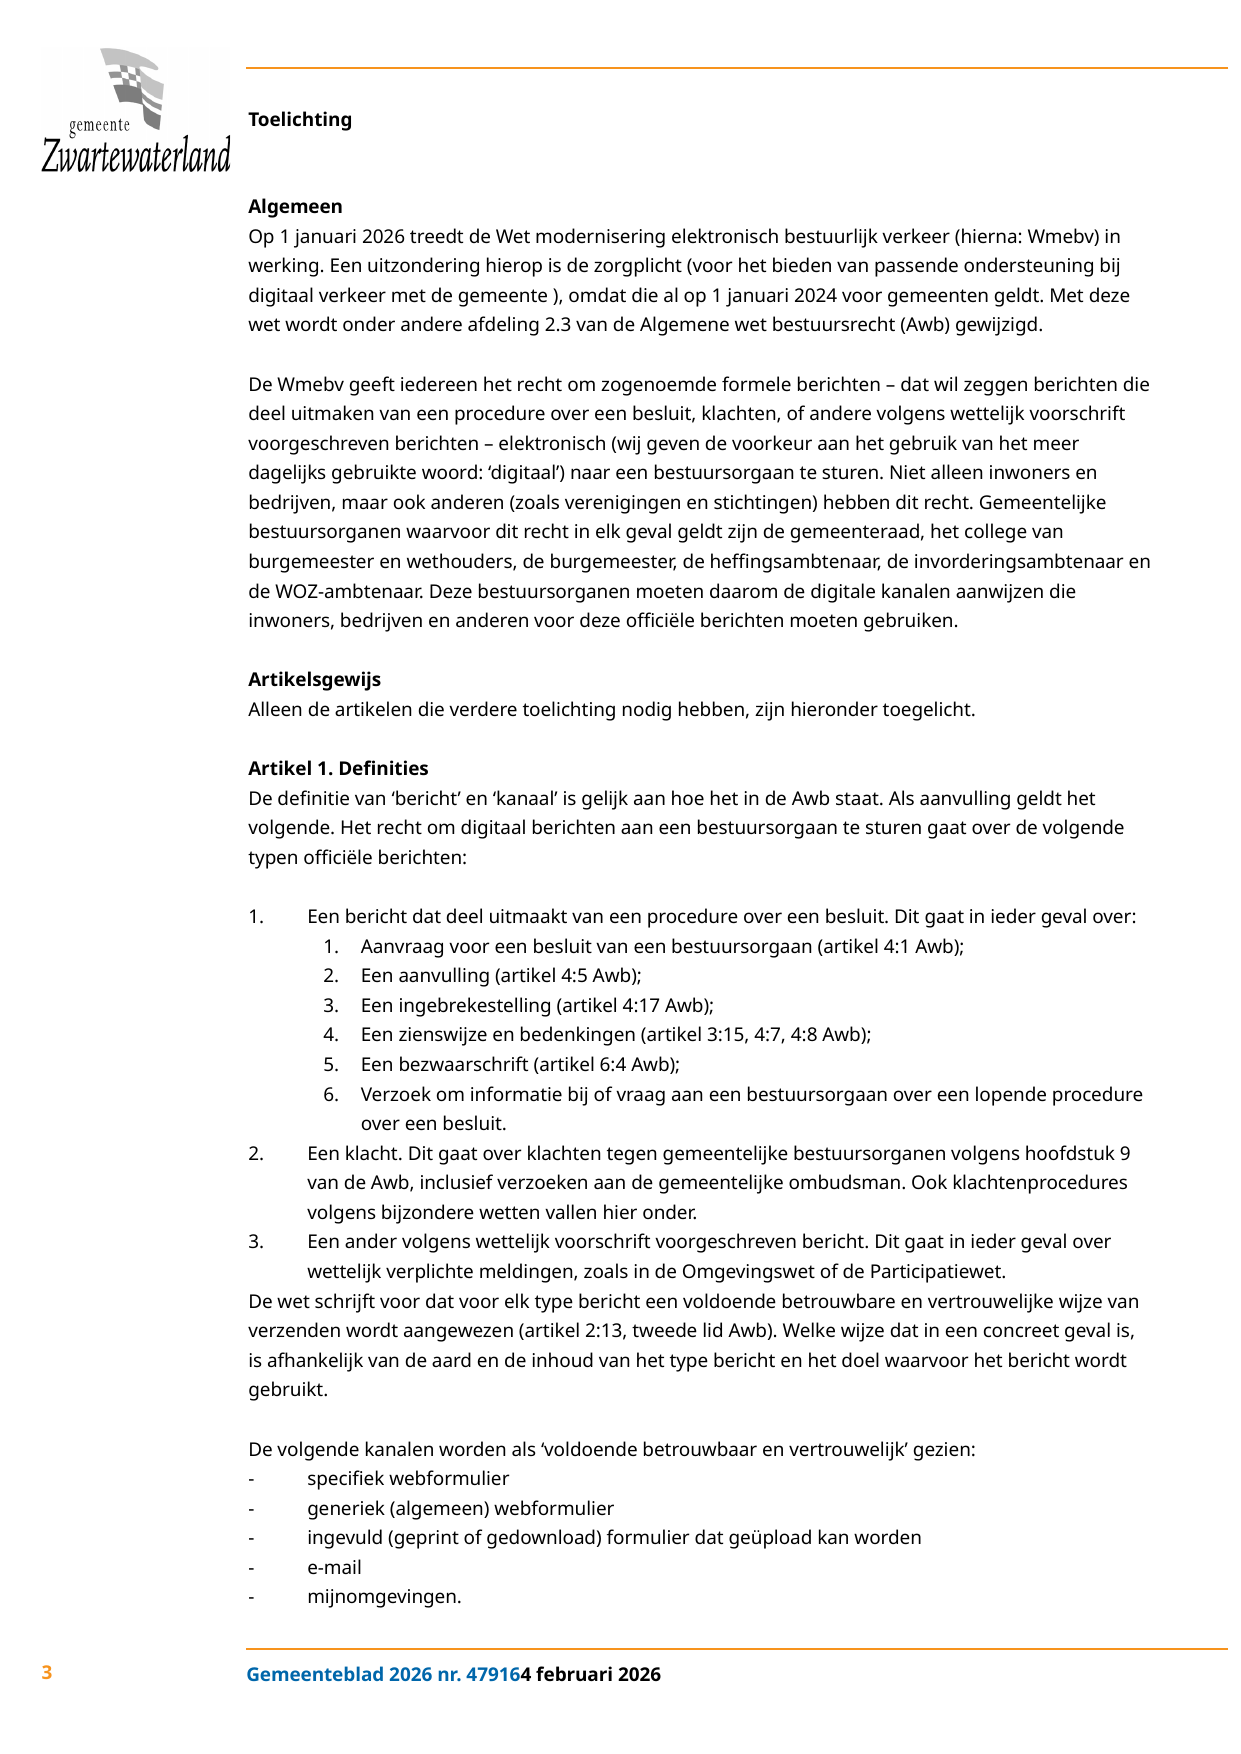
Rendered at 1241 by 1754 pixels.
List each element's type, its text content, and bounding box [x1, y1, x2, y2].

picture [41, 47, 231, 172]
list Een bericht dat deel uitmaakt van een procedure over een besluit. Dit gaat in ieder geval over: [248, 903, 1152, 929]
list mijnomgevingen. [248, 1584, 1152, 1609]
list Verzoek om informatie bij of vraag aan een bestuursorgaan over een lopende procedure over een besluit. [323, 1081, 1152, 1136]
list Een ingebrekestelling (artikel 4:17 Awb); [323, 992, 1152, 1018]
list Een bezwaarschrift (artikel 6:4 Awb); [323, 1051, 1152, 1077]
list specifiek webformulier [248, 1465, 1152, 1491]
list Een aanvulling (artikel 4:5 Awb); [323, 962, 1152, 988]
text Toelichting [248, 95, 1152, 134]
text De volgende kanalen worden als ‘voldoende betrouwbaar en vertrouwelijk’ gezien: [248, 1436, 1152, 1461]
text De wet schrijft voor dat voor elk type bericht een voldoende betrouwbare en vertrouwelijke wijze van verzenden wordt aangewezen (artikel 2:13, tweede lid Awb). Welke wijze dat in een concreet geval is, is afhankelijk van de aard en de inhoud van het type bericht en het doel waarvoor het bericht wordt gebruikt. [248, 1288, 1152, 1402]
list Een zienswijze en bedenkingen (artikel 3:15, 4:7, 4:8 Awb); [323, 1022, 1152, 1047]
text De Wmebv geeft iedereen het recht om zogenoemde formele berichten – dat wil zeggen berichten die deel uitmaken van een procedure over een besluit, klachten, of andere volgens wettelijk voorschrift voorgeschreven berichten – elektronisch (wij geven de voorkeur aan het gebruik van het meer dagelijks gebruikte woord: ‘digitaal’) naar een bestuursorgaan te sturen. Niet alleen inwoners en bedrijven, maar ook anderen (zoals verenigingen en stichtingen) hebben dit recht. Gemeentelijke bestuursorganen waarvoor dit recht in elk geval geldt zijn de gemeenteraad, het college van burgemeester en wethouders, de burgemeester, de heffingsambtenaar, de invorderingsambtenaar en de WOZ-ambtenaar. Deze bestuursorganen moeten daarom de digitale kanalen aanwijzen die inwoners, bedrijven en anderen voor deze officiële berichten moeten gebruiken. [248, 371, 1152, 633]
text Alleen de artikelen die verdere toelichting nodig hebben, zijn hieronder toegelicht. [248, 696, 1152, 722]
list ingevuld (geprint of gedownload) formulier dat geüpload kan worden [248, 1524, 1152, 1550]
text Artikelsgewijs [248, 667, 1152, 692]
list e-mail [248, 1554, 1152, 1580]
list Aanvraag voor een besluit van een bestuursorgaan (artikel 4:1 Awb); [323, 933, 1152, 958]
text Artikel 1. Definities [248, 755, 1152, 781]
text Algemeen [248, 193, 1152, 219]
text De definitie van ‘bericht’ en ‘kanaal’ is gelijk aan hoe het in de Awb staat. Als aanvulling geldt het volgende. Het recht om digitaal berichten aan een bestuursorgaan te sturen gaat over de volgende typen officiële berichten: [248, 785, 1152, 870]
text Op 1 januari 2026 treedt de Wet modernisering elektronisch bestuurlijk verkeer (hierna: Wmebv) in werking. Een uitzondering hierop is de zorgplicht (voor het bieden van passende ondersteuning bij digitaal verkeer met de gemeente ), omdat die al op 1 januari 2024 voor gemeenten geldt. Met deze wet wordt onder andere afdeling 2.3 van de Algemene wet bestuursrecht (Awb) gewijzigd. [248, 223, 1152, 337]
list Een ander volgens wettelijk voorschrift voorgeschreven bericht. Dit gaat in ieder geval over wettelijk verplichte meldingen, zoals in de Omgevingswet of de Participatiewet. [248, 1229, 1152, 1284]
list Een klacht. Dit gaat over klachten tegen gemeentelijke bestuursorganen volgens hoofdstuk 9 van de Awb, inclusief verzoeken aan de gemeentelijke ombudsman. Ook klachtenprocedures volgens bijzondere wetten vallen hier onder. [248, 1140, 1152, 1225]
list generiek (algemeen) webformulier [248, 1495, 1152, 1521]
